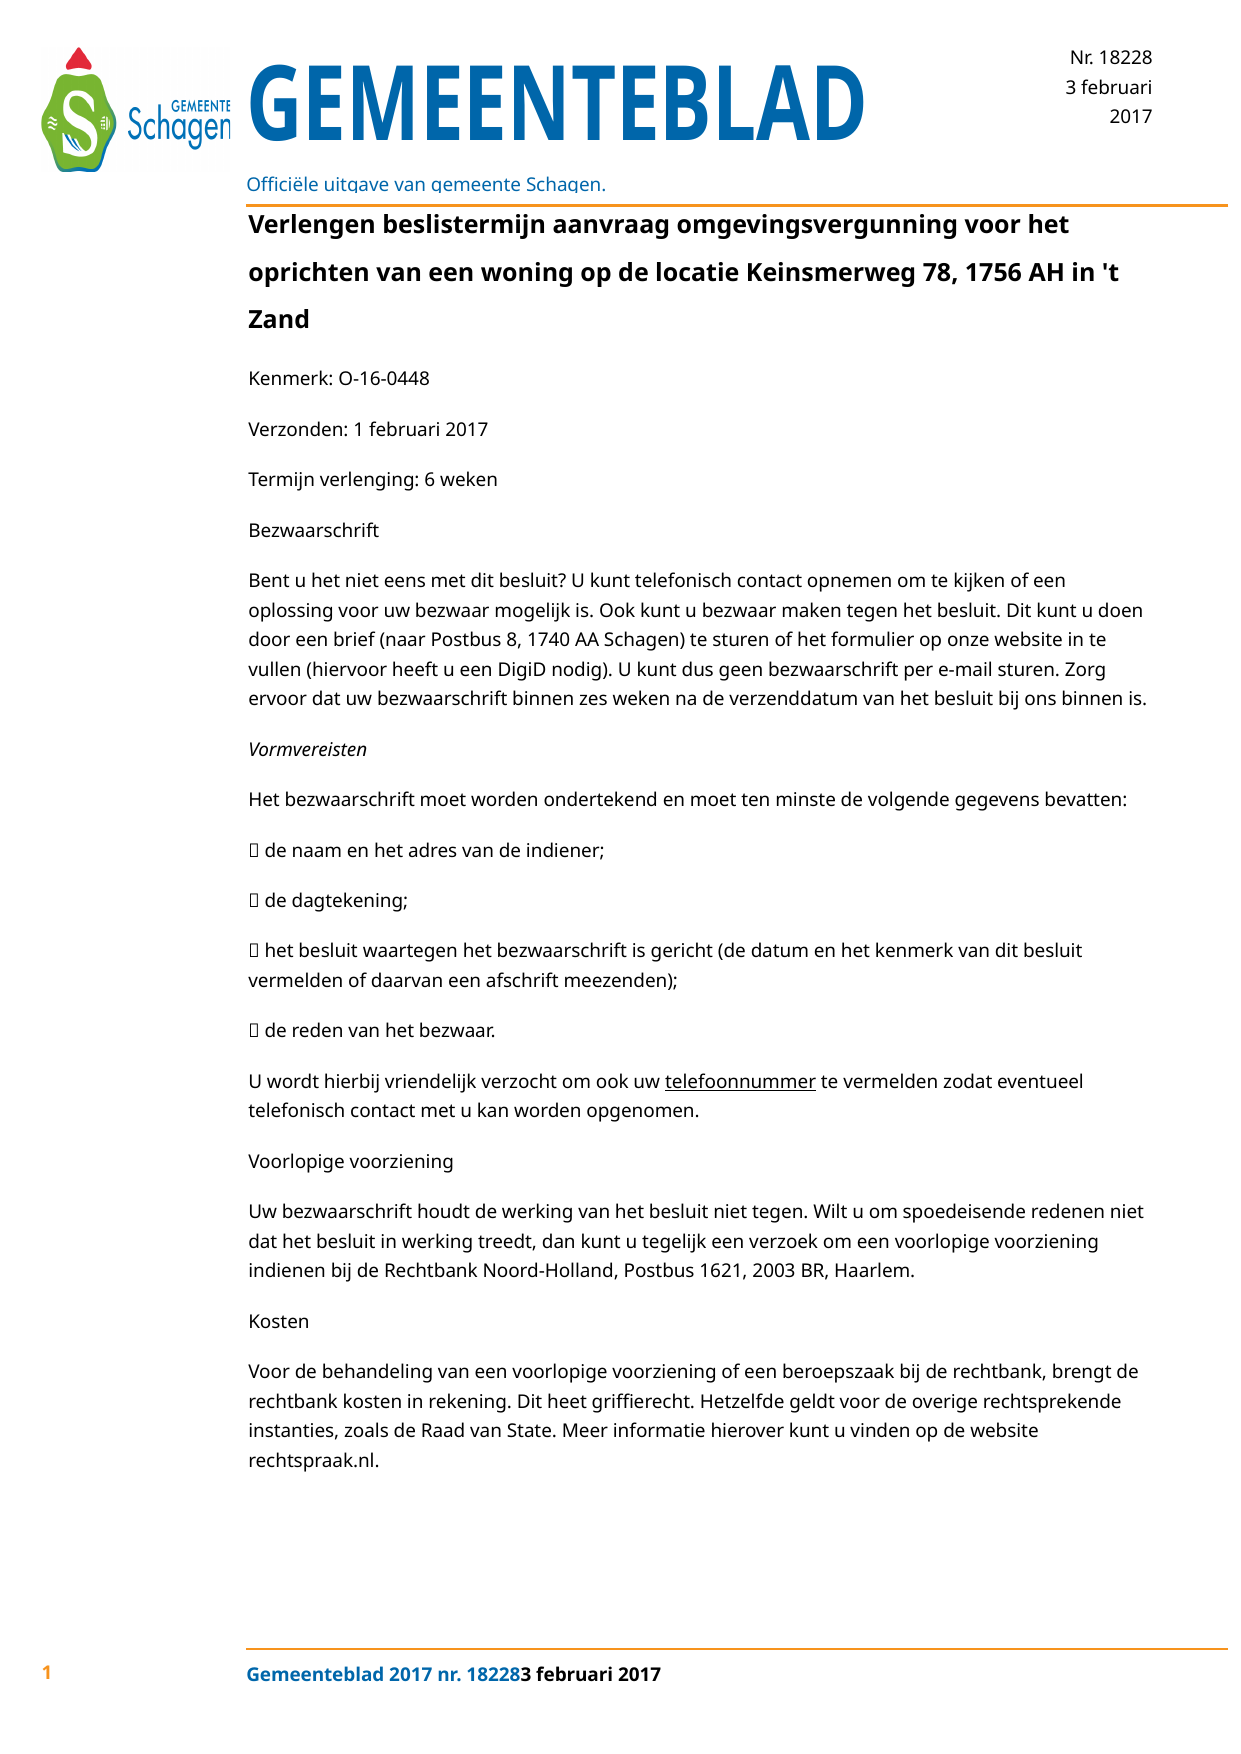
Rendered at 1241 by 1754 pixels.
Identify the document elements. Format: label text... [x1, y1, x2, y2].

text Bent u het niet eens met dit besluit? U kunt telefonisch contact opnemen om te kijken of een oplossing voor uw bezwaar mogelijk is. Ook kunt u bezwaar maken tegen het besluit. Dit kunt u doen door een brief (naar Postbus 8, 1740 AA Schagen) te sturen of het formulier op onze website in te vullen (hiervoor heeft u een DigiD nodig). U kunt dus geen bezwaarschrift per e-mail sturen. Zorg ervoor dat uw bezwaarschrift binnen zes weken na de verzenddatum van het besluit bij ons binnen is. [248, 567, 1152, 711]
text Verlengen beslistermijn aanvraag omgevingsvergunning voor het oprichten van een woning op de locatie Keinsmerweg 78, 1756 AH in 't Zand [248, 207, 1152, 336]
picture [41, 47, 231, 172]
text Uw bezwaarschrift houdt de werking van het besluit niet tegen. Wilt u om spoedeisende redenen niet dat het besluit in werking treedt, dan kunt u tegelijk een verzoek om een voorlopige voorziening indienen bij de Rechtbank Noord-Holland, Postbus 1621, 2003 BR, Haarlem. [248, 1198, 1152, 1283]
text Het bezwaarschrift moet worden ondertekend en moet ten minste de volgende gegevens bevatten: [248, 786, 1152, 812]
text Voor de behandeling van een voorlopige voorziening of een beroepszaak bij de rechtbank, brengt de rechtbank kosten in rekening. Dit heet griffierecht. Hetzelfde geldt voor de overige rechtsprekende instanties, zoals de Raad van State. Meer informatie hierover kunt u vinden op de website rechtspraak.nl. [248, 1358, 1152, 1473]
text U wordt hierbij vriendelijk verzocht om ook uw telefoonnummer te vermelden zodat eventueel telefonisch contact met u kan worden opgenomen. [248, 1068, 1152, 1123]
text Termijn verlenging: 6 weken [248, 466, 1152, 492]
text Kosten [248, 1308, 1152, 1334]
text Vormvereisten [248, 736, 1152, 762]
text  de dagtekening; [248, 887, 1152, 913]
text Voorlopige voorziening [248, 1148, 1152, 1174]
text  de naam en het adres van de indiener; [248, 837, 1152, 862]
text Verzonden: 1 februari 2017 [248, 416, 1152, 442]
text Bezwaarschrift [248, 517, 1152, 542]
text Kenmerk: O-16-0448 [248, 366, 1152, 391]
text  het besluit waartegen het bezwaarschrift is gericht (de datum en het kenmerk van dit besluit vermelden of daarvan een afschrift meezenden); [248, 938, 1152, 993]
text  de reden van het bezwaar. [248, 1018, 1152, 1043]
